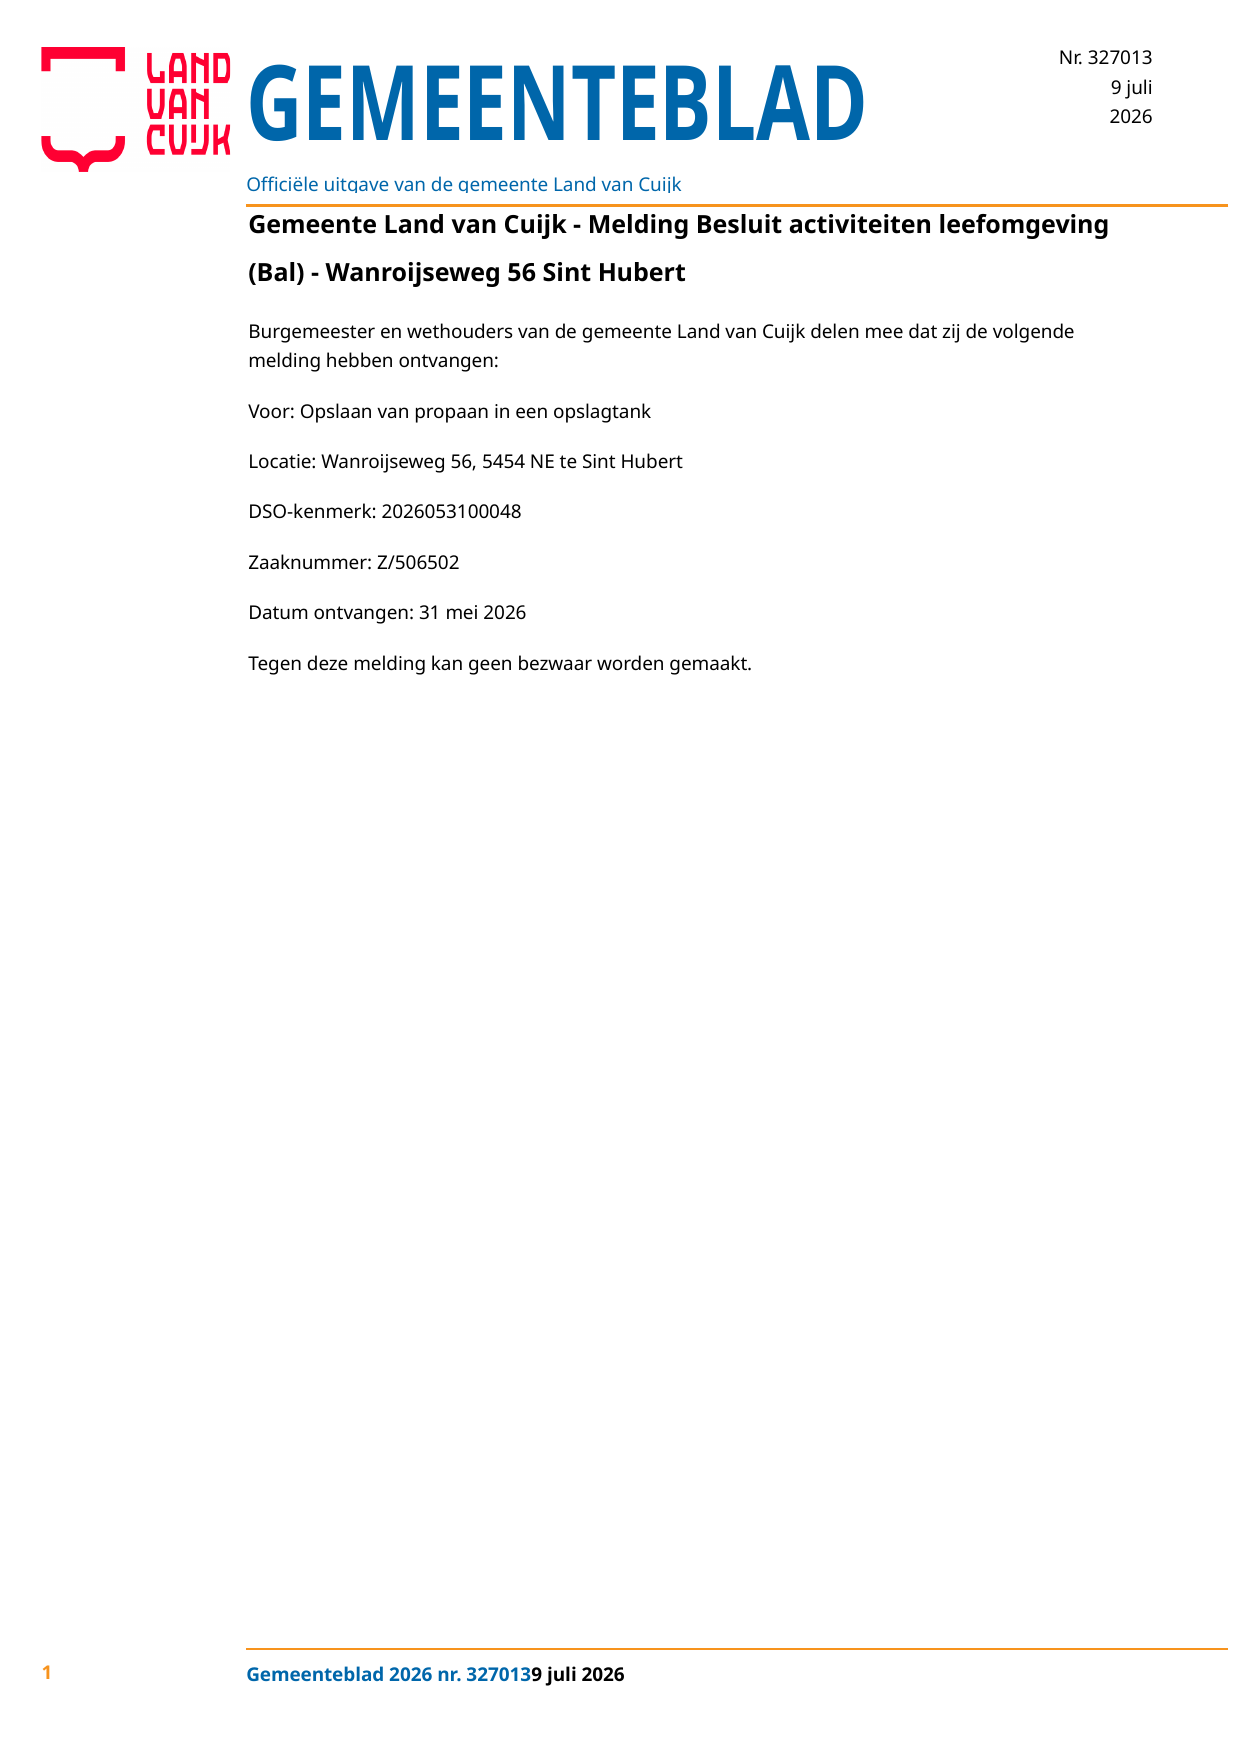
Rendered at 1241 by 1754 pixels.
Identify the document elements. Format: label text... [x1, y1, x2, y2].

text Gemeente Land van Cuijk - Melding Besluit activiteiten leefomgeving (Bal) - Wanroijseweg 56 Sint Hubert [248, 207, 1152, 288]
text Zaaknummer: Z/506502 [248, 549, 1152, 575]
text Locatie: Wanroijseweg 56, 5454 NE te Sint Hubert [248, 448, 1152, 474]
text DSO-kenmerk: 2026053100048 [248, 499, 1152, 524]
text Burgemeester en wethouders van de gemeente Land van Cuijk delen mee dat zij de volgende melding hebben ontvangen: [248, 318, 1152, 373]
text Tegen deze melding kan geen bezwaar worden gemaakt. [248, 650, 1152, 676]
text Voor: Opslaan van propaan in een opslagtank [248, 398, 1152, 424]
text Datum ontvangen: 31 mei 2026 [248, 599, 1152, 625]
picture [41, 47, 231, 172]
